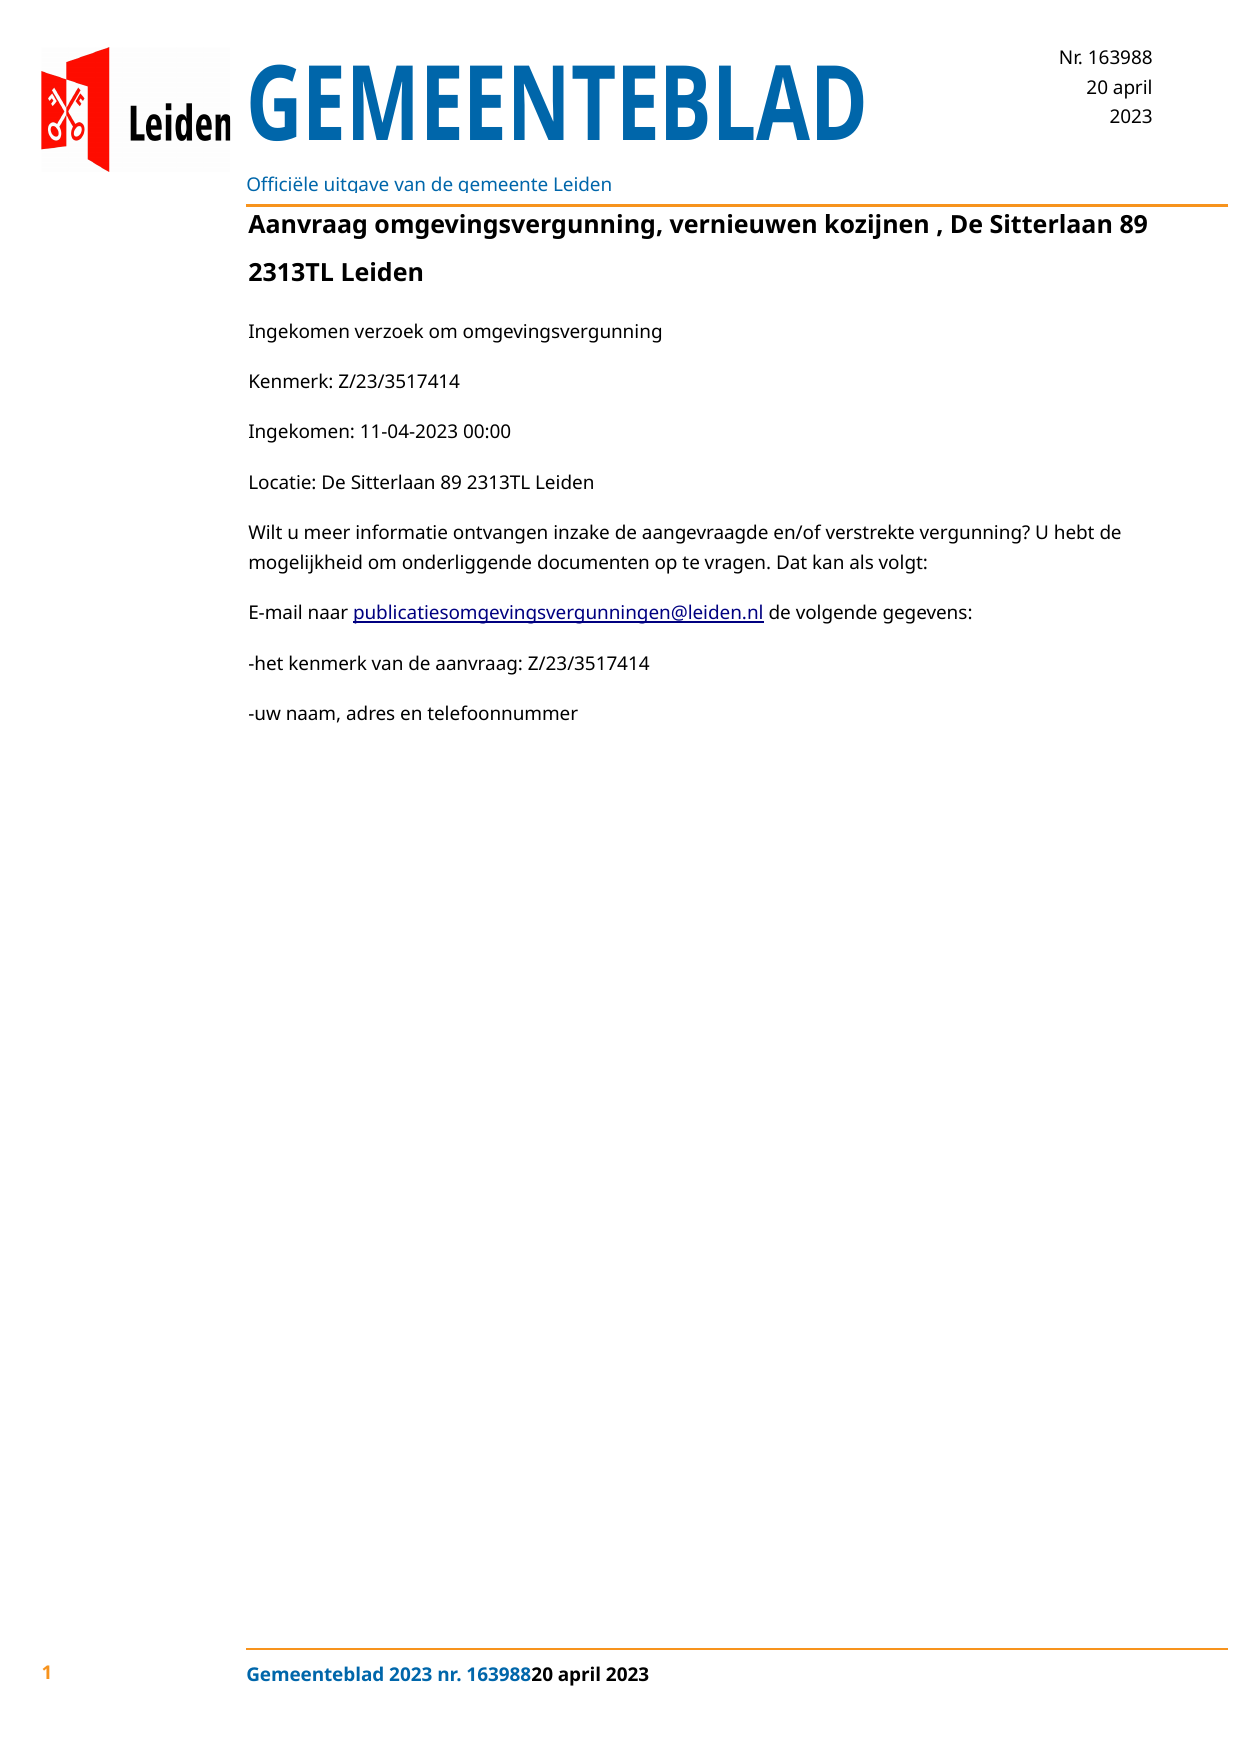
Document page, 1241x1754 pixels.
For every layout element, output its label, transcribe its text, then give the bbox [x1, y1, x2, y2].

text Ingekomen verzoek om omgevingsvergunning [248, 318, 1152, 344]
text E-mail naar publicatiesomgevingsvergunningen@leiden.nl de volgende gegevens: [248, 599, 1152, 625]
text -uw naam, adres en telefoonnummer [248, 700, 1152, 726]
text Aanvraag omgevingsvergunning, vernieuwen kozijnen , De Sitterlaan 89 2313TL Leiden [248, 207, 1152, 288]
text Wilt u meer informatie ontvangen inzake de aangevraagde en/of verstrekte vergunning? U hebt de mogelijkheid om onderliggende documenten op te vragen. Dat kan als volgt: [248, 519, 1152, 575]
text Ingekomen: 11-04-2023 00:00 [248, 419, 1152, 444]
text Locatie: De Sitterlaan 89 2313TL Leiden [248, 469, 1152, 495]
picture [41, 47, 231, 172]
text Kenmerk: Z/23/3517414 [248, 368, 1152, 394]
text -het kenmerk van de aanvraag: Z/23/3517414 [248, 650, 1152, 676]
